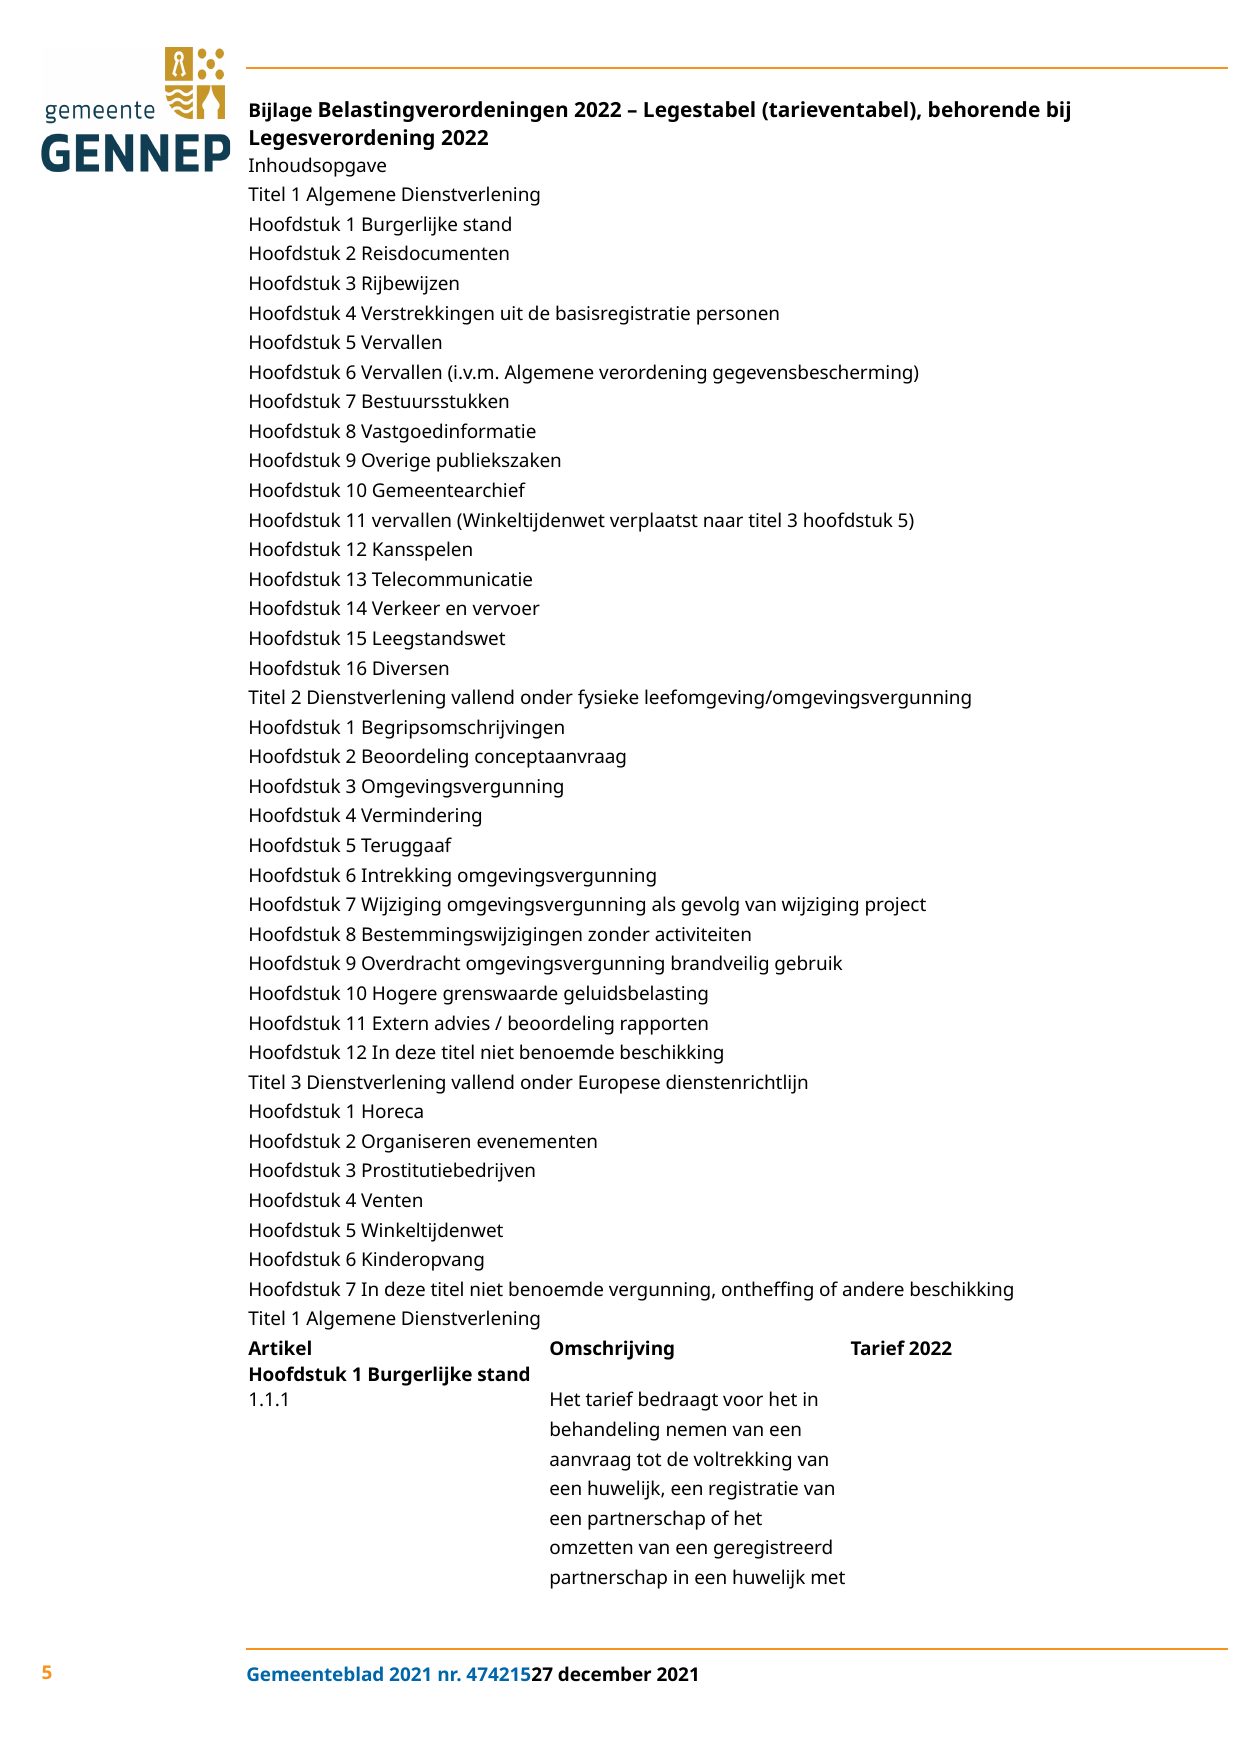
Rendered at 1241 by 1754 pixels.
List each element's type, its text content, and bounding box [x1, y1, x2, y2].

table_header Omschrijving [549, 1335, 850, 1361]
text Hoofdstuk 4 Verstrekkingen uit de basisregistratie personen [248, 300, 1152, 325]
text Hoofdstuk 3 Prostitutiebedrijven [248, 1158, 1152, 1183]
text Bijlage Belastingverordeningen 2022 – Legestabel (tarieventabel), behorende bij Legesverordening 2022 [248, 95, 1152, 152]
text Hoofdstuk 9 Overige publiekszaken [248, 448, 1152, 473]
text Hoofdstuk 7 Wijziging omgevingsvergunning als gevolg van wijziging project [248, 891, 1152, 917]
text Hoofdstuk 11 vervallen (Winkeltijdenwet verplaatst naar titel 3 hoofdstuk 5) [248, 507, 1152, 532]
text Hoofdstuk 2 Reisdocumenten [248, 241, 1152, 266]
text Hoofdstuk 12 Kansspelen [248, 536, 1152, 562]
text Hoofdstuk 8 Bestemmingswijzigingen zonder activiteiten [248, 921, 1152, 947]
text Hoofdstuk 12 In deze titel niet benoemde beschikking [248, 1039, 1152, 1065]
text Inhoudsopgave [248, 152, 1152, 177]
text Hoofdstuk 4 Vermindering [248, 803, 1152, 828]
text Hoofdstuk 6 Intrekking omgevingsvergunning [248, 862, 1152, 887]
text Hoofdstuk 13 Telecommunicatie [248, 566, 1152, 592]
text Hoofdstuk 5 Winkeltijdenwet [248, 1217, 1152, 1242]
text Titel 2 Dienstverlening vallend onder fysieke leefomgeving/omgevingsvergunning [248, 684, 1152, 710]
text Hoofdstuk 14 Verkeer en vervoer [248, 596, 1152, 621]
text Hoofdstuk 6 Kinderopvang [248, 1246, 1152, 1272]
text Hoofdstuk 15 Leegstandswet [248, 625, 1152, 651]
text Hoofdstuk 8 Vastgoedinformatie [248, 418, 1152, 444]
text Titel 1 Algemene Dienstverlening [248, 181, 1152, 207]
table_cell Hoofdstuk 1 Burgerlijke stand [248, 1361, 1152, 1387]
text Hoofdstuk 1 Horeca [248, 1098, 1152, 1124]
table_header Tarief 2022 [850, 1335, 1152, 1361]
text Hoofdstuk 16 Diversen [248, 655, 1152, 680]
text Titel 3 Dienstverlening vallend onder Europese dienstenrichtlijn [248, 1069, 1152, 1094]
text Hoofdstuk 6 Vervallen (i.v.m. Algemene verordening gegevensbescherming) [248, 359, 1152, 384]
table_cell [850, 1387, 1152, 1590]
text Hoofdstuk 7 In deze titel niet benoemde vergunning, ontheffing of andere beschikking [248, 1276, 1152, 1302]
text Hoofdstuk 2 Beoordeling conceptaanvraag [248, 743, 1152, 769]
text Hoofdstuk 1 Begripsomschrijvingen [248, 714, 1152, 739]
text Hoofdstuk 10 Hogere grenswaarde geluidsbelasting [248, 980, 1152, 1006]
text Hoofdstuk 5 Vervallen [248, 329, 1152, 355]
text Hoofdstuk 2 Organiseren evenementen [248, 1128, 1152, 1154]
table_cell Het tarief bedraagt voor het in behandeling nemen van een aanvraag tot de voltrekking van een huwelijk, een registratie van een partnerschap of het omzetten van een geregistreerd partnerschap in een huwelijk met [549, 1387, 850, 1590]
text Hoofdstuk 3 Omgevingsvergunning [248, 773, 1152, 799]
text Hoofdstuk 1 Burgerlijke stand [248, 211, 1152, 237]
text Titel 1 Algemene Dienstverlening [248, 1306, 1152, 1331]
table_header Artikel [248, 1335, 549, 1361]
text Hoofdstuk 7 Bestuursstukken [248, 388, 1152, 414]
table_cell 1.1.1 [248, 1387, 549, 1590]
text Hoofdstuk 11 Extern advies / beoordeling rapporten [248, 1010, 1152, 1035]
text Hoofdstuk 9 Overdracht omgevingsvergunning brandveilig gebruik [248, 951, 1152, 976]
text Hoofdstuk 5 Teruggaaf [248, 832, 1152, 858]
text Hoofdstuk 10 Gemeentearchief [248, 477, 1152, 503]
text Hoofdstuk 3 Rijbewijzen [248, 270, 1152, 296]
picture [41, 47, 231, 172]
text Hoofdstuk 4 Venten [248, 1187, 1152, 1213]
